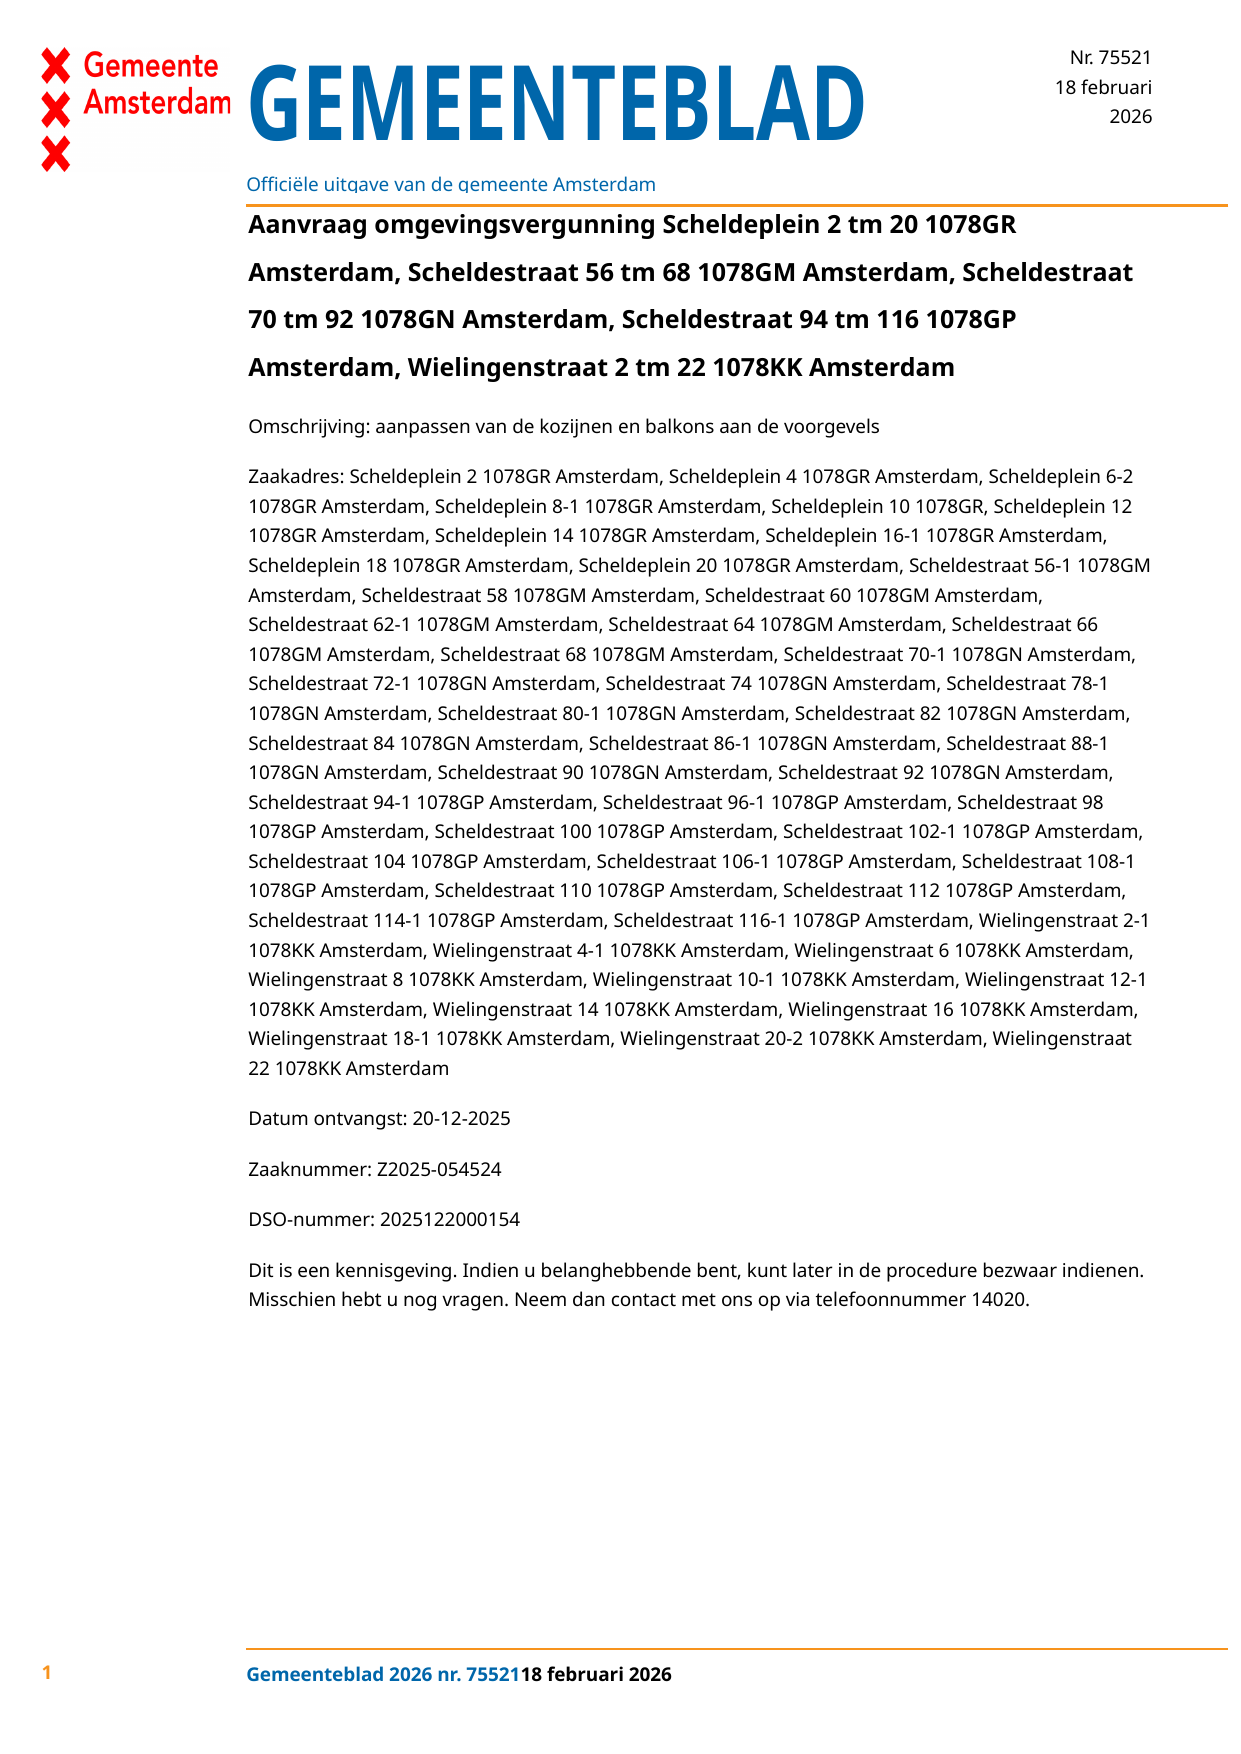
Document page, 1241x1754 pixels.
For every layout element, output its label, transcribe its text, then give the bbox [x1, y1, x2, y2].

text Zaakadres: Scheldeplein 2 1078GR Amsterdam, Scheldeplein 4 1078GR Amsterdam, Scheldeplein 6-2 1078GR Amsterdam, Scheldeplein 8-1 1078GR Amsterdam, Scheldeplein 10 1078GR, Scheldeplein 12 1078GR Amsterdam, Scheldeplein 14 1078GR Amsterdam, Scheldeplein 16-1 1078GR Amsterdam, Scheldeplein 18 1078GR Amsterdam, Scheldeplein 20 1078GR Amsterdam, Scheldestraat 56-1 1078GM Amsterdam, Scheldestraat 58 1078GM Amsterdam, Scheldestraat 60 1078GM Amsterdam, Scheldestraat 62-1 1078GM Amsterdam, Scheldestraat 64 1078GM Amsterdam, Scheldestraat 66 1078GM Amsterdam, Scheldestraat 68 1078GM Amsterdam, Scheldestraat 70-1 1078GN Amsterdam, Scheldestraat 72-1 1078GN Amsterdam, Scheldestraat 74 1078GN Amsterdam, Scheldestraat 78-1 1078GN Amsterdam, Scheldestraat 80-1 1078GN Amsterdam, Scheldestraat 82 1078GN Amsterdam, Scheldestraat 84 1078GN Amsterdam, Scheldestraat 86-1 1078GN Amsterdam, Scheldestraat 88-1 1078GN Amsterdam, Scheldestraat 90 1078GN Amsterdam, Scheldestraat 92 1078GN Amsterdam, Scheldestraat 94-1 1078GP Amsterdam, Scheldestraat 96-1 1078GP Amsterdam, Scheldestraat 98 1078GP Amsterdam, Scheldestraat 100 1078GP Amsterdam, Scheldestraat 102-1 1078GP Amsterdam, Scheldestraat 104 1078GP Amsterdam, Scheldestraat 106-1 1078GP Amsterdam, Scheldestraat 108-1 1078GP Amsterdam, Scheldestraat 110 1078GP Amsterdam, Scheldestraat 112 1078GP Amsterdam, Scheldestraat 114-1 1078GP Amsterdam, Scheldestraat 116-1 1078GP Amsterdam, Wielingenstraat 2-1 1078KK Amsterdam, Wielingenstraat 4-1 1078KK Amsterdam, Wielingenstraat 6 1078KK Amsterdam, Wielingenstraat 8 1078KK Amsterdam, Wielingenstraat 10-1 1078KK Amsterdam, Wielingenstraat 12-1 1078KK Amsterdam, Wielingenstraat 14 1078KK Amsterdam, Wielingenstraat 16 1078KK Amsterdam, Wielingenstraat 18-1 1078KK Amsterdam, Wielingenstraat 20-2 1078KK Amsterdam, Wielingenstraat 22 1078KK Amsterdam [248, 463, 1152, 1081]
text Omschrijving: aanpassen van de kozijnen en balkons aan de voorgevels [248, 413, 1152, 439]
text Aanvraag omgevingsvergunning Scheldeplein 2 tm 20 1078GR Amsterdam, Scheldestraat 56 tm 68 1078GM Amsterdam, Scheldestraat 70 tm 92 1078GN Amsterdam, Scheldestraat 94 tm 116 1078GP Amsterdam, Wielingenstraat 2 tm 22 1078KK Amsterdam [248, 207, 1152, 384]
picture [41, 47, 231, 172]
text Zaaknummer: Z2025-054524 [248, 1156, 1152, 1182]
text Dit is een kennisgeving. Indien u belanghebbende bent, kunt later in de procedure bezwaar indienen. Misschien hebt u nog vragen. Neem dan contact met ons op via telefoonnummer 14020. [248, 1257, 1152, 1312]
text Datum ontvangst: 20-12-2025 [248, 1106, 1152, 1131]
text DSO-nummer: 2025122000154 [248, 1206, 1152, 1232]
